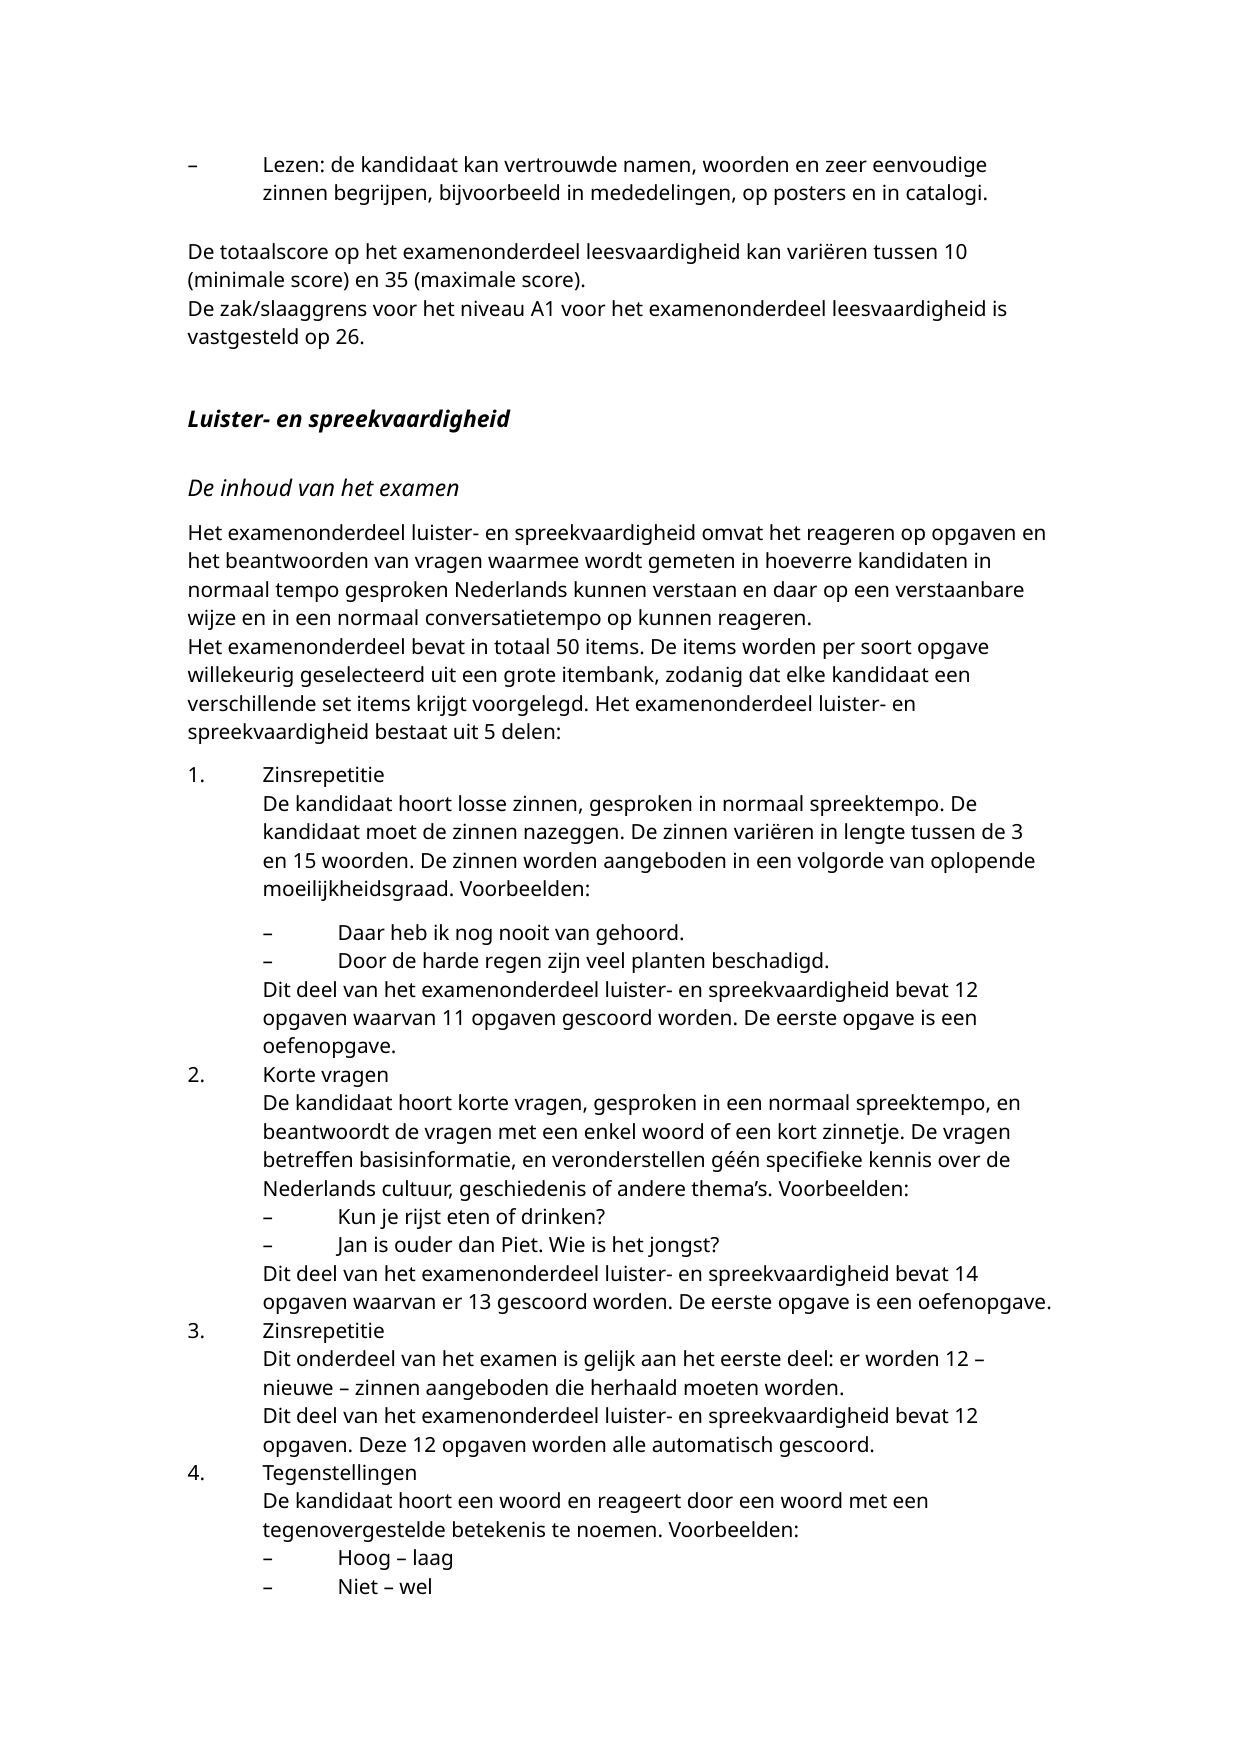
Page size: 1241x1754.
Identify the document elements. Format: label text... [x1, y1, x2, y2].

list Zinsrepetitie [187, 1316, 1053, 1344]
list Lezen: de kandidaat kan vertrouwde namen, woorden en zeer eenvoudige zinnen begrijpen, bijvoorbeeld in mededelingen, op posters en in catalogi. [187, 150, 1053, 207]
list Hoog – laag [262, 1543, 1053, 1572]
list De kandidaat hoort een woord en reageert door een woord met een tegenovergestelde betekenis te noemen. Voorbeelden: [187, 1487, 1053, 1543]
list De kandidaat hoort losse zinnen, gesproken in normaal spreektempo. De kandidaat moet de zinnen nazeggen. De zinnen variëren in lengte tussen de 3 en 15 woorden. De zinnen worden aangeboden in een volgorde van oplopende moeilijkheidsgraad. Voorbeelden: [187, 789, 1053, 903]
list Niet – wel [262, 1572, 1053, 1600]
text Het examenonderdeel bevat in totaal 50 items. De items worden per soort opgave willekeurig geselecteerd uit een grote itembank, zodanig dat elke kandidaat een verschillende set items krijgt voorgelegd. Het examenonderdeel luister- en spreekvaardigheid bestaat uit 5 delen: [187, 632, 1053, 746]
list Zinsrepetitie [187, 761, 1053, 789]
list Door de harde regen zijn veel planten beschadigd. [262, 946, 1053, 975]
list Dit deel van het examenonderdeel luister- en spreekvaardigheid bevat 12 opgaven. Deze 12 opgaven worden alle automatisch gescoord. [187, 1401, 1053, 1458]
list Daar heb ik nog nooit van gehoord. [262, 918, 1053, 946]
list Jan is ouder dan Piet. Wie is het jongst? [262, 1231, 1053, 1259]
list Dit deel van het examenonderdeel luister- en spreekvaardigheid bevat 12 opgaven waarvan 11 opgaven gescoord worden. De eerste opgave is een oefenopgave. [187, 975, 1053, 1060]
text De zak/slaaggrens voor het niveau A1 voor het examenonderdeel leesvaardigheid is vastgesteld op 26. [187, 294, 1053, 351]
list Dit onderdeel van het examen is gelijk aan het eerste deel: er worden 12 – nieuwe – zinnen aangeboden die herhaald moeten worden. [187, 1344, 1053, 1401]
text De totaalscore op het examenonderdeel leesvaardigheid kan variëren tussen 10 (minimale score) en 35 (maximale score). [187, 237, 1053, 294]
list Dit deel van het examenonderdeel luister- en spreekvaardigheid bevat 14 opgaven waarvan er 13 gescoord worden. De eerste opgave is een oefenopgave. [187, 1259, 1053, 1316]
subtitle Luister- en spreekvaardigheid [187, 403, 1053, 434]
list Kun je rijst eten of drinken? [262, 1202, 1053, 1231]
text Het examenonderdeel luister- en spreekvaardigheid omvat het reageren op opgaven en het beantwoorden van vragen waarmee wordt gemeten in hoeverre kandidaten in normaal tempo gesproken Nederlands kunnen verstaan en daar op een verstaanbare wijze en in een normaal conversatietempo op kunnen reageren. [187, 518, 1053, 632]
list De kandidaat hoort korte vragen, gesproken in een normaal spreektempo, en beantwoordt de vragen met een enkel woord of een kort zinnetje. De vragen betreffen basisinformatie, en veronderstellen géén specifieke kennis over de Nederlands cultuur, geschiedenis of andere thema’s. Voorbeelden: [187, 1088, 1053, 1202]
subtitle De inhoud van het examen [187, 472, 1053, 503]
list Korte vragen [187, 1060, 1053, 1088]
list Tegenstellingen [187, 1458, 1053, 1487]
